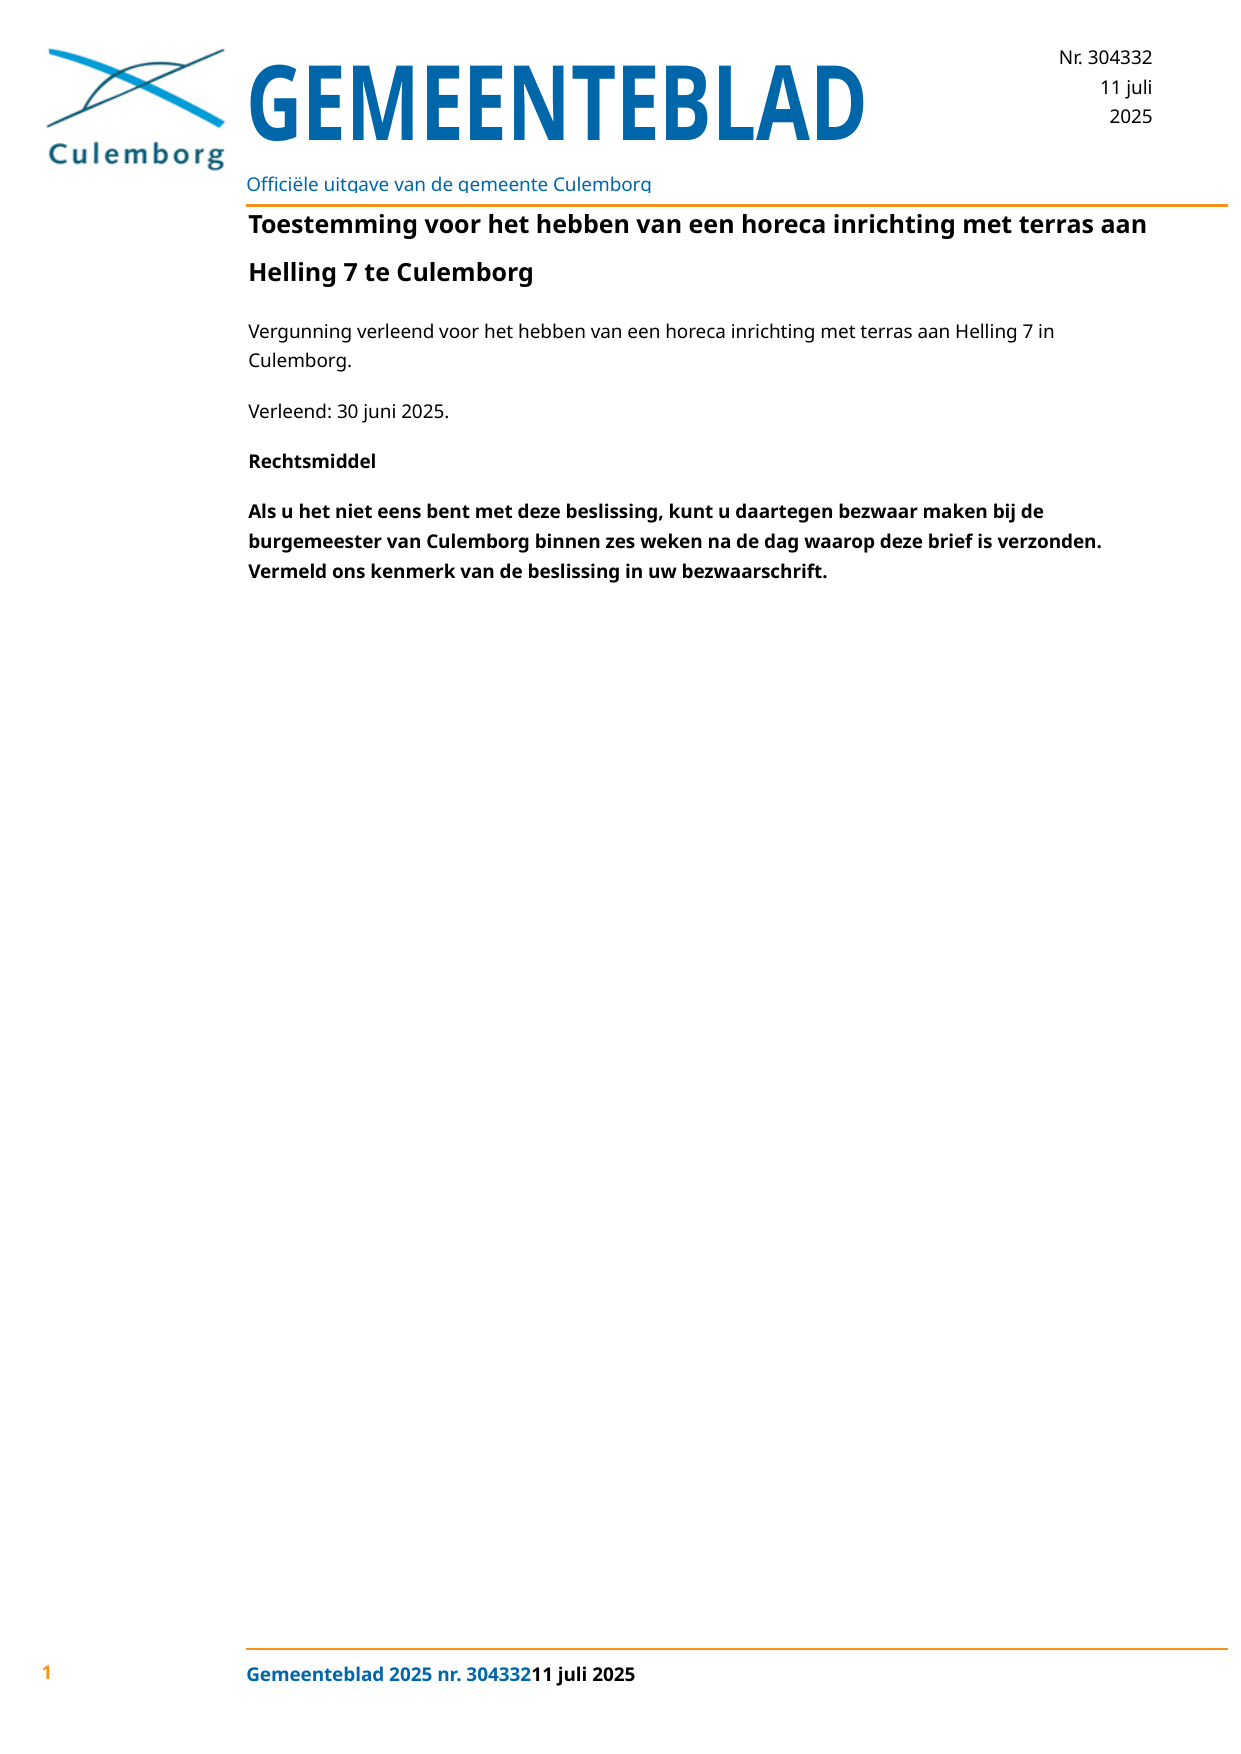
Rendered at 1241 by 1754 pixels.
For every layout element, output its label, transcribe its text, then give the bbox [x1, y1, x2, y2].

text Toestemming voor het hebben van een horeca inrichting met terras aan Helling 7 te Culemborg [248, 207, 1152, 288]
text Rechtsmiddel [248, 448, 1152, 474]
text Als u het niet eens bent met deze beslissing, kunt u daartegen bezwaar maken bij de burgemeester van Culemborg binnen zes weken na de dag waarop deze brief is verzonden. Vermeld ons kenmerk van de beslissing in uw bezwaarschrift. [248, 499, 1152, 584]
picture [41, 47, 231, 172]
text Verleend: 30 juni 2025. [248, 398, 1152, 424]
text Vergunning verleend voor het hebben van een horeca inrichting met terras aan Helling 7 in Culemborg. [248, 318, 1152, 373]
